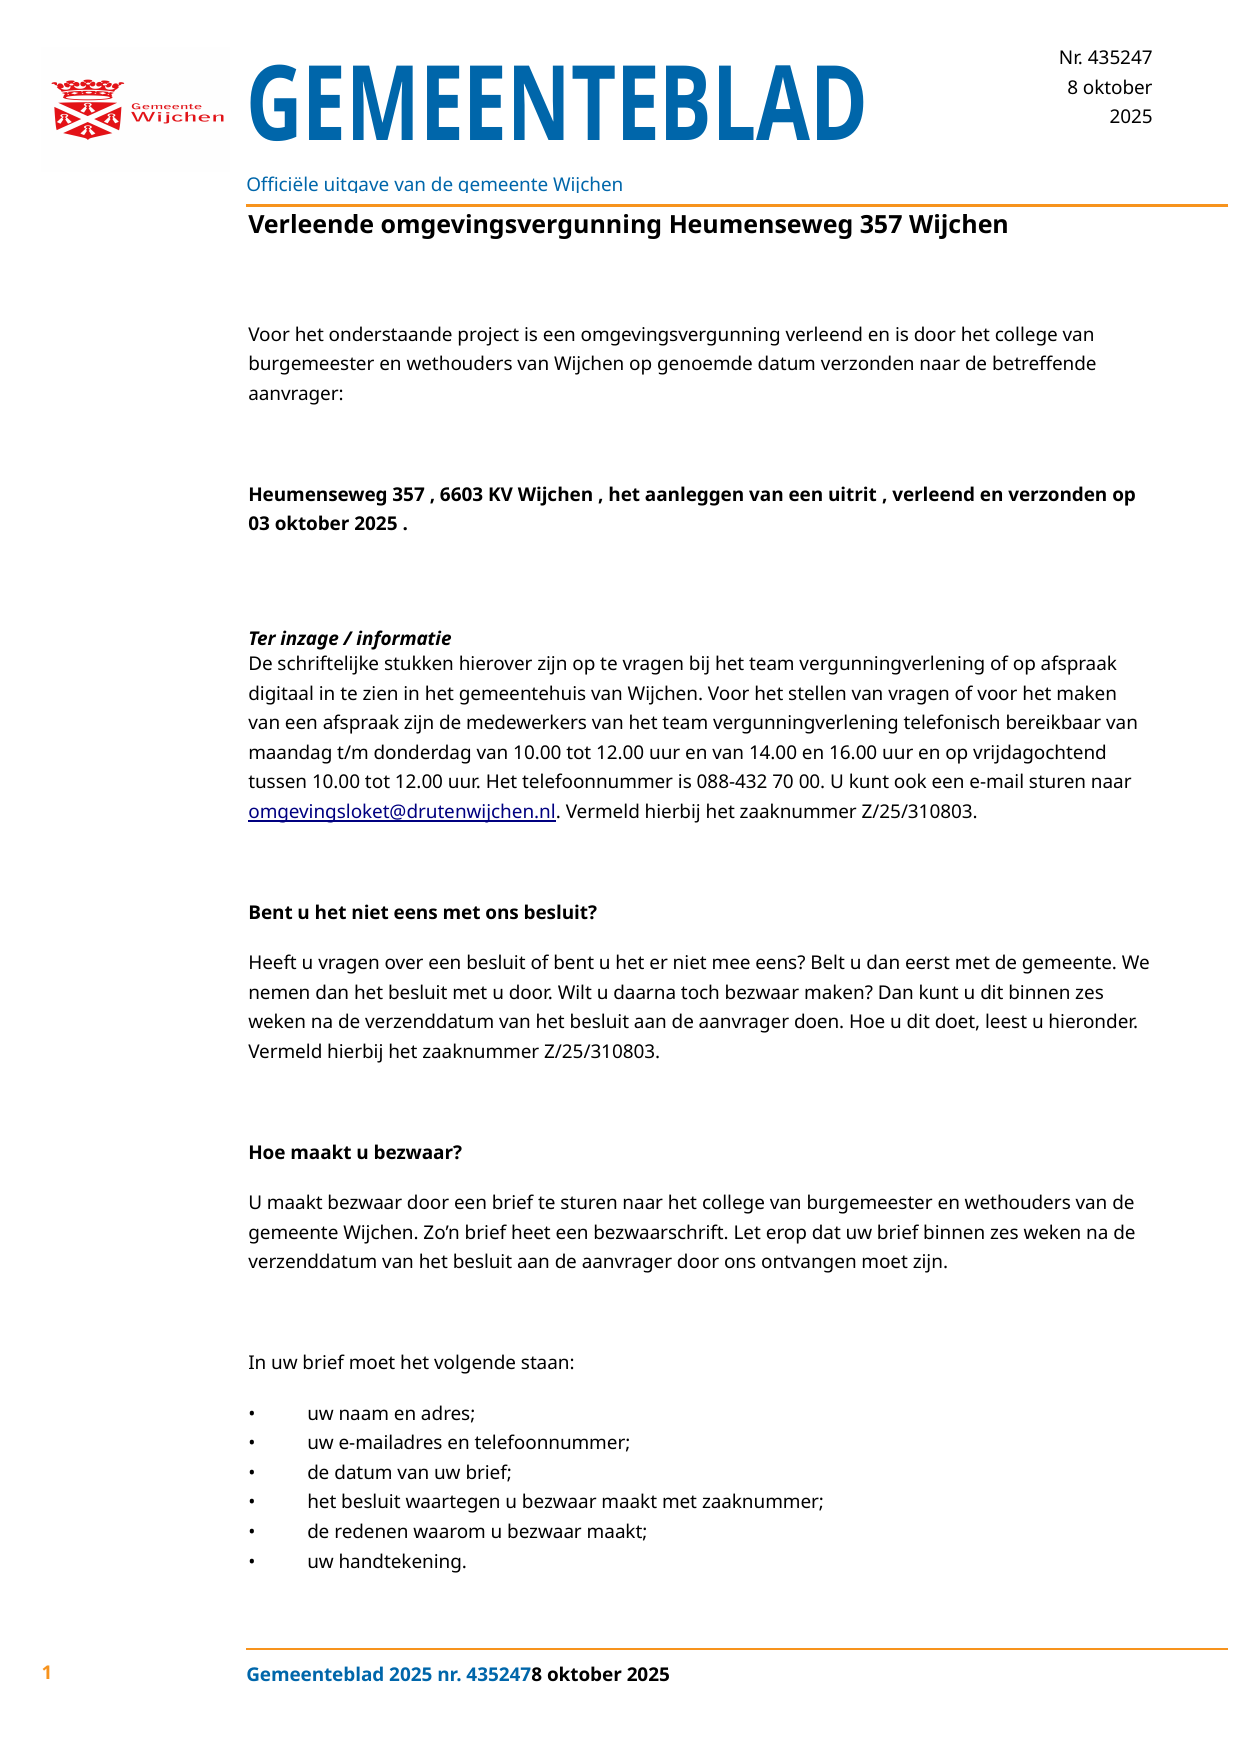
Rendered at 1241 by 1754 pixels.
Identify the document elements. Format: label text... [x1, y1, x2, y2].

text Verleende omgevingsvergunning Heumenseweg 357 Wijchen [248, 207, 1152, 241]
list de redenen waarom u bezwaar maakt; [248, 1518, 1152, 1544]
text Hoe maakt u bezwaar? [248, 1139, 1152, 1165]
text De schriftelijke stukken hierover zijn op te vragen bij het team vergunningverlening of op afspraak digitaal in te zien in het gemeentehuis van Wijchen. Voor het stellen van vragen of voor het maken van een afspraak zijn de medewerkers van het team vergunningverlening telefonisch bereikbaar van maandag t/m donderdag van 10.00 tot 12.00 uur en van 14.00 en 16.00 uur en op vrijdagochtend tussen 10.00 tot 12.00 uur. Het telefoonnummer is 088-432 70 00. U kunt ook een e-mail sturen naar omgevingsloket@drutenwijchen.nl. Vermeld hierbij het zaaknummer Z/25/310803. [248, 650, 1152, 824]
text Heumenseweg 357 , 6603 KV Wijchen , het aanleggen van een uitrit , verleend en verzonden op 03 oktober 2025 . [248, 481, 1152, 536]
text Heeft u vragen over een besluit of bent u het er niet mee eens? Belt u dan eerst met de gemeente. We nemen dan het besluit met u door. Wilt u daarna toch bezwaar maken? Dan kunt u dit binnen zes weken na de verzenddatum van het besluit aan de aanvrager doen. Hoe u dit doet, leest u hieronder. Vermeld hierbij het zaaknummer Z/25/310803. [248, 949, 1152, 1064]
text U maakt bezwaar door een brief te sturen naar het college van burgemeester en wethouders van de gemeente Wijchen. Zo’n brief heet een bezwaarschrift. Let erop dat uw brief binnen zes weken na de verzenddatum van het besluit aan de aanvrager door ons ontvangen moet zijn. [248, 1189, 1152, 1274]
list het besluit waartegen u bezwaar maakt met zaaknummer; [248, 1489, 1152, 1514]
text Voor het onderstaande project is een omgevingsvergunning verleend en is door het college van burgemeester en wethouders van Wijchen op genoemde datum verzonden naar de betreffende aanvrager: [248, 321, 1152, 406]
list uw naam en adres; [248, 1400, 1152, 1426]
text Ter inzage / informatie [248, 625, 1152, 650]
text In uw brief moet het volgende staan: [248, 1349, 1152, 1375]
list uw handtekening. [248, 1548, 1152, 1574]
picture [41, 47, 231, 172]
list de datum van uw brief; [248, 1459, 1152, 1485]
text Bent u het niet eens met ons besluit? [248, 899, 1152, 925]
list uw e-mailadres en telefoonnummer; [248, 1429, 1152, 1455]
